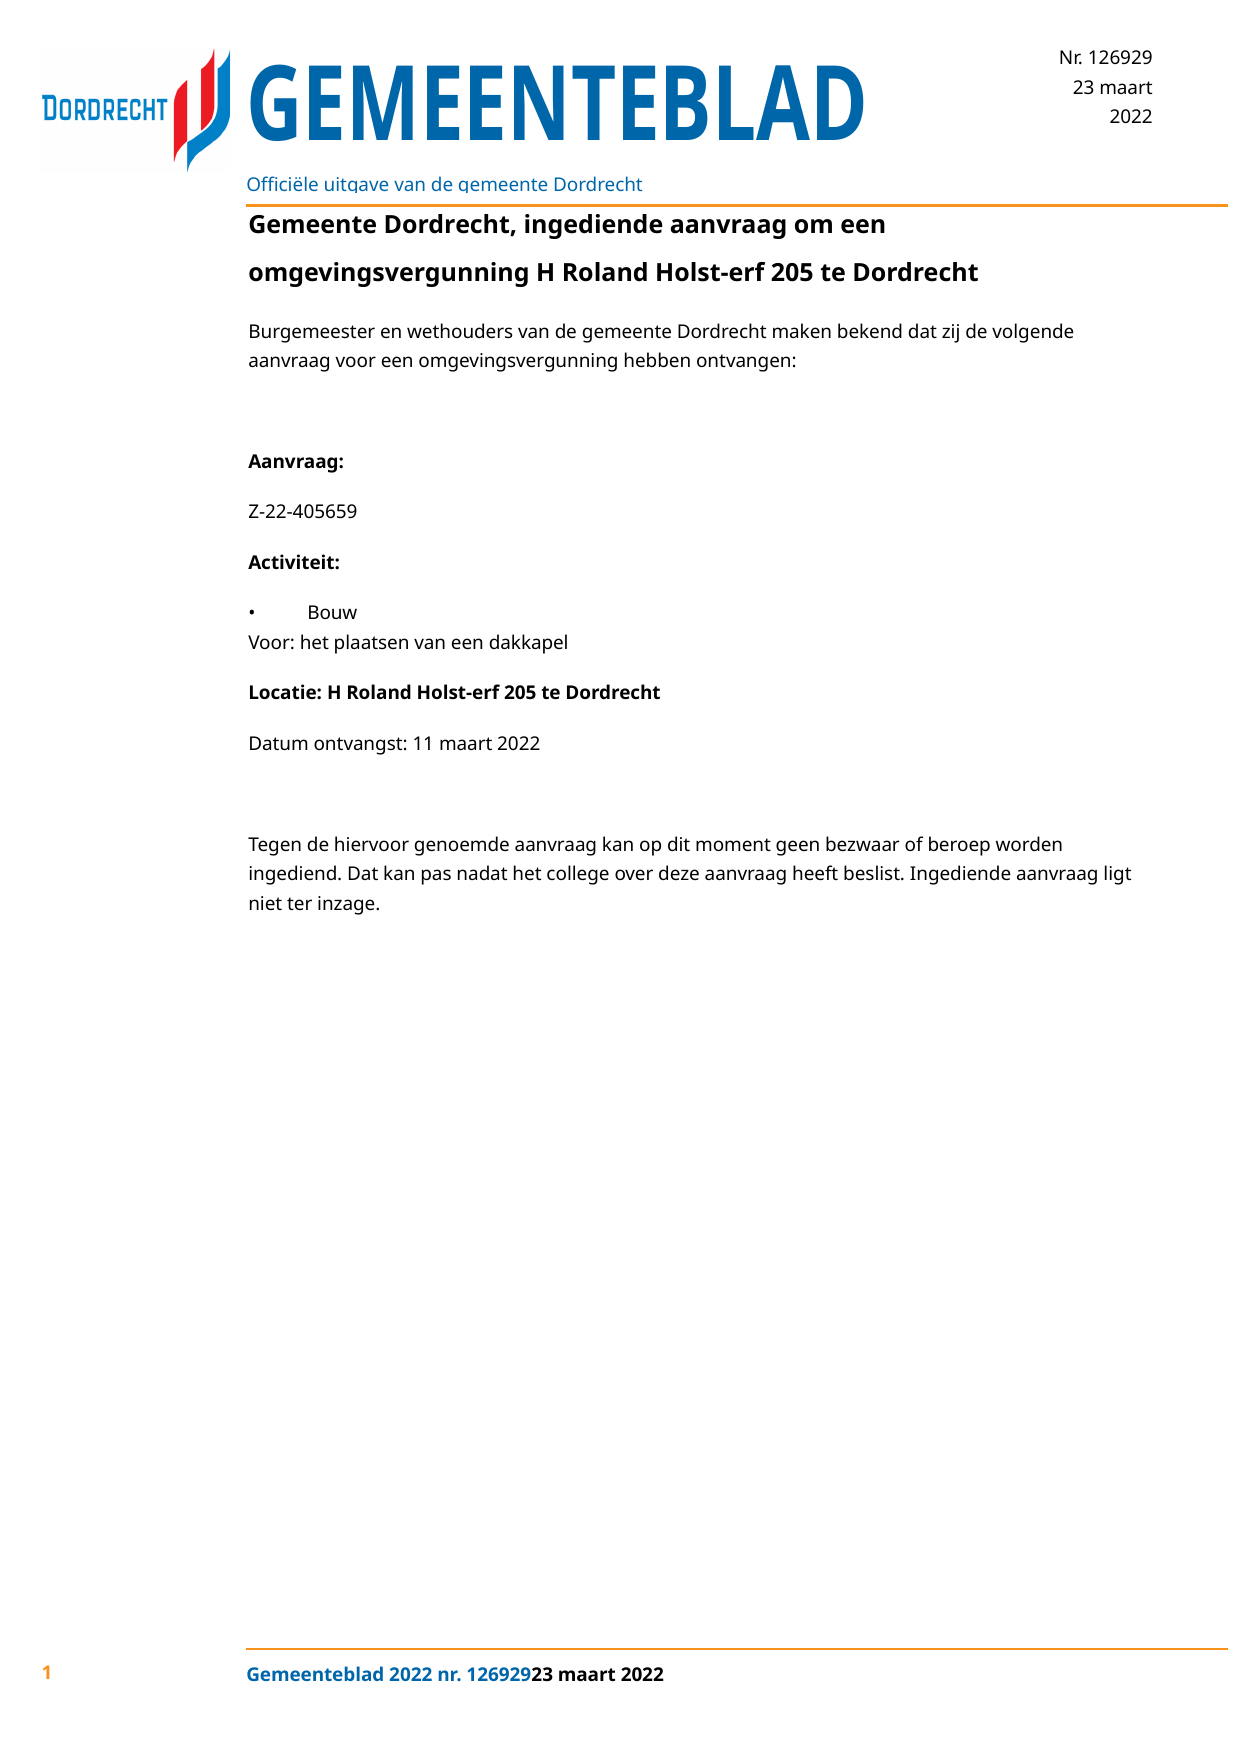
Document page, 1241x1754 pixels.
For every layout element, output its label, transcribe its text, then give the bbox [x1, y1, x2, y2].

text Tegen de hiervoor genoemde aanvraag kan op dit moment geen bezwaar of beroep worden ingediend. Dat kan pas nadat het college over deze aanvraag heeft beslist. Ingediende aanvraag ligt niet ter inzage. [248, 831, 1152, 916]
list Bouw [248, 599, 1152, 625]
picture [41, 47, 231, 172]
text Aanvraag: [248, 448, 1152, 474]
text Burgemeester en wethouders van de gemeente Dordrecht maken bekend dat zij de volgende aanvraag voor een omgevingsvergunning hebben ontvangen: [248, 318, 1152, 373]
text Z-22-405659 [248, 499, 1152, 524]
text Voor: het plaatsen van een dakkapel [248, 629, 1152, 655]
text Locatie: H Roland Holst-erf 205 te Dordrecht [248, 679, 1152, 705]
text Datum ontvangst: 11 maart 2022 [248, 730, 1152, 756]
text Activiteit: [248, 549, 1152, 575]
text Gemeente Dordrecht, ingediende aanvraag om een omgevingsvergunning H Roland Holst-erf 205 te Dordrecht [248, 207, 1152, 288]
